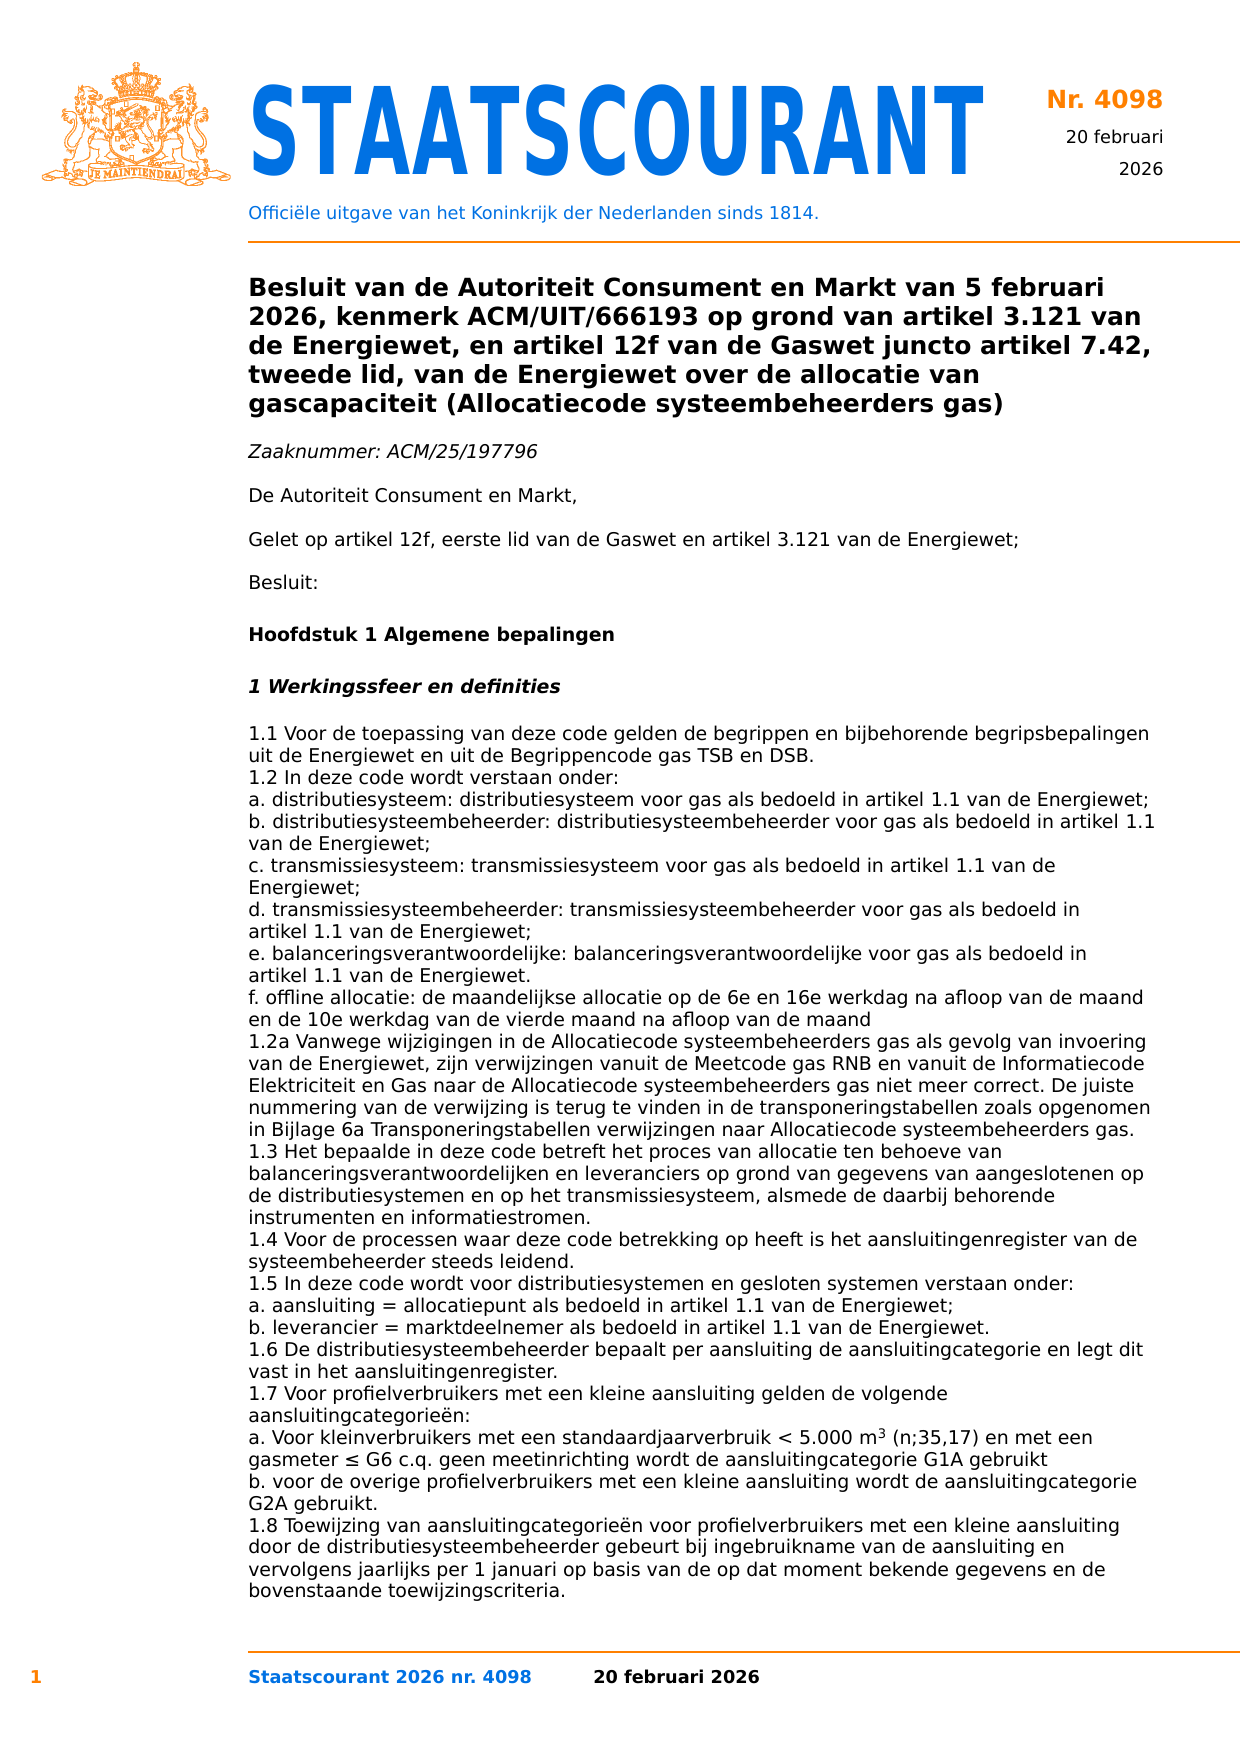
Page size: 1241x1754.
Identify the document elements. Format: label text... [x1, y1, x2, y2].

text b. leverancier = marktdeelnemer als bedoeld in artikel 1.1 van de Energiewet. [248, 1317, 1163, 1339]
text 1.8 Toewijzing van aansluitingcategorieën voor profielverbruikers met een kleine aansluiting door de distributiesysteembeheerder gebeurt bij ingebruikname van de aansluiting en vervolgens jaarlijks per 1 januari op basis van de op dat moment bekende gegevens en de bovenstaande toewijzingscriteria. [248, 1514, 1163, 1602]
text a. aansluiting = allocatiepunt als bedoeld in artikel 1.1 van de Energiewet; [248, 1295, 1163, 1317]
text Zaaknummer: ACM/25/197796 [248, 441, 1163, 463]
text 1.1 Voor de toepassing van deze code gelden de begrippen en bijbehorende begripsbepalingen uit de Energiewet en uit de Begrippencode gas TSB en DSB. [248, 723, 1163, 767]
text 1.7 Voor profielverbruikers met een kleine aansluiting gelden de volgende aansluitingcategorieën: [248, 1383, 1163, 1427]
text a. Voor kleinverbruikers met een standaardjaarverbruik < 5.000 m3 (n;35,17) en met een gasmeter ≤ G6 c.q. geen meetinrichting wordt de aansluitingcategorie G1A gebruikt [248, 1427, 1163, 1471]
picture [41, 62, 231, 186]
text b. voor de overige profielverbruikers met een kleine aansluiting wordt de aansluitingcategorie G2A gebruikt. [248, 1471, 1163, 1514]
text Gelet op artikel 12f, eerste lid van de Gaswet en artikel 3.121 van de Energiewet; [248, 528, 1163, 550]
text 1.2a Vanwege wijzigingen in de Allocatiecode systeembeheerders gas als gevolg van invoering van de Energiewet, zijn verwijzingen vanuit de Meetcode gas RNB en vanuit de Informatiecode Elektriciteit en Gas naar de Allocatiecode systeembeheerders gas niet meer correct. De juiste nummering van de verwijzing is terug te vinden in de transponeringstabellen zoals opgenomen in Bijlage 6a Transponeringstabellen verwijzingen naar Allocatiecode systeembeheerders gas. [248, 1031, 1163, 1141]
text 1.2 In deze code wordt verstaan onder: [248, 767, 1163, 789]
text a. distributiesysteem: distributiesysteem voor gas als bedoeld in artikel 1.1 van de Energiewet; [248, 789, 1163, 811]
text b. distributiesysteembeheerder: distributiesysteembeheerder voor gas als bedoeld in artikel 1.1 van de Energiewet; [248, 811, 1163, 855]
table_cell Officiële uitgave van het Koninkrijk der Nederlanden sinds 1814. [248, 203, 1240, 241]
table_cell 20 februari [998, 121, 1240, 153]
text 1.6 De distributiesysteembeheerder bepaalt per aansluiting de aansluitingcategorie en legt dit vast in het aansluitingenregister. [248, 1339, 1163, 1383]
text 1.4 Voor de processen waar deze code betrekking op heeft is het aansluitingenregister van de systeembeheerder steeds leidend. [248, 1229, 1163, 1273]
text De Autoriteit Consument en Markt, [248, 484, 1163, 507]
subtitle 1 Werkingssfeer en definities [248, 676, 1163, 698]
subtitle Hoofdstuk 1 Algemene bepalingen [248, 624, 1163, 646]
table_header STAATSCOURANT [248, 62, 998, 203]
text f. offline allocatie: de maandelijkse allocatie op de 6e en 16e werkdag na afloop van de maand en de 10e werkdag van de vierde maand na afloop van de maand [248, 987, 1163, 1031]
subtitle Besluit van de Autoriteit Consument en Markt van 5 februari 2026, kenmerk ACM/UIT/666193 op grond van artikel 3.121 van de Energiewet, en artikel 12f van de Gaswet juncto artikel 7.42, tweede lid, van de Energiewet over de allocatie van gascapaciteit (Allocatiecode systeembeheerders gas) [248, 273, 1163, 419]
table_cell 2026 [998, 153, 1240, 203]
table_header [25, 62, 248, 241]
text Besluit: [248, 572, 1163, 594]
text e. balanceringsverantwoordelijke: balanceringsverantwoordelijke voor gas als bedoeld in artikel 1.1 van de Energiewet. [248, 943, 1163, 987]
text 1.5 In deze code wordt voor distributiesystemen en gesloten systemen verstaan onder: [248, 1273, 1163, 1295]
table_header Nr. 4098 [998, 62, 1240, 121]
text d. transmissiesysteembeheerder: transmissiesysteembeheerder voor gas als bedoeld in artikel 1.1 van de Energiewet; [248, 899, 1163, 943]
text 1.3 Het bepaalde in deze code betreft het proces van allocatie ten behoeve van balanceringsverantwoordelijken en leveranciers op grond van gegevens van aangeslotenen op de distributiesystemen en op het transmissiesysteem, alsmede de daarbij behorende instrumenten en informatiestromen. [248, 1141, 1163, 1229]
text c. transmissiesysteem: transmissiesysteem voor gas als bedoeld in artikel 1.1 van de Energiewet; [248, 855, 1163, 899]
